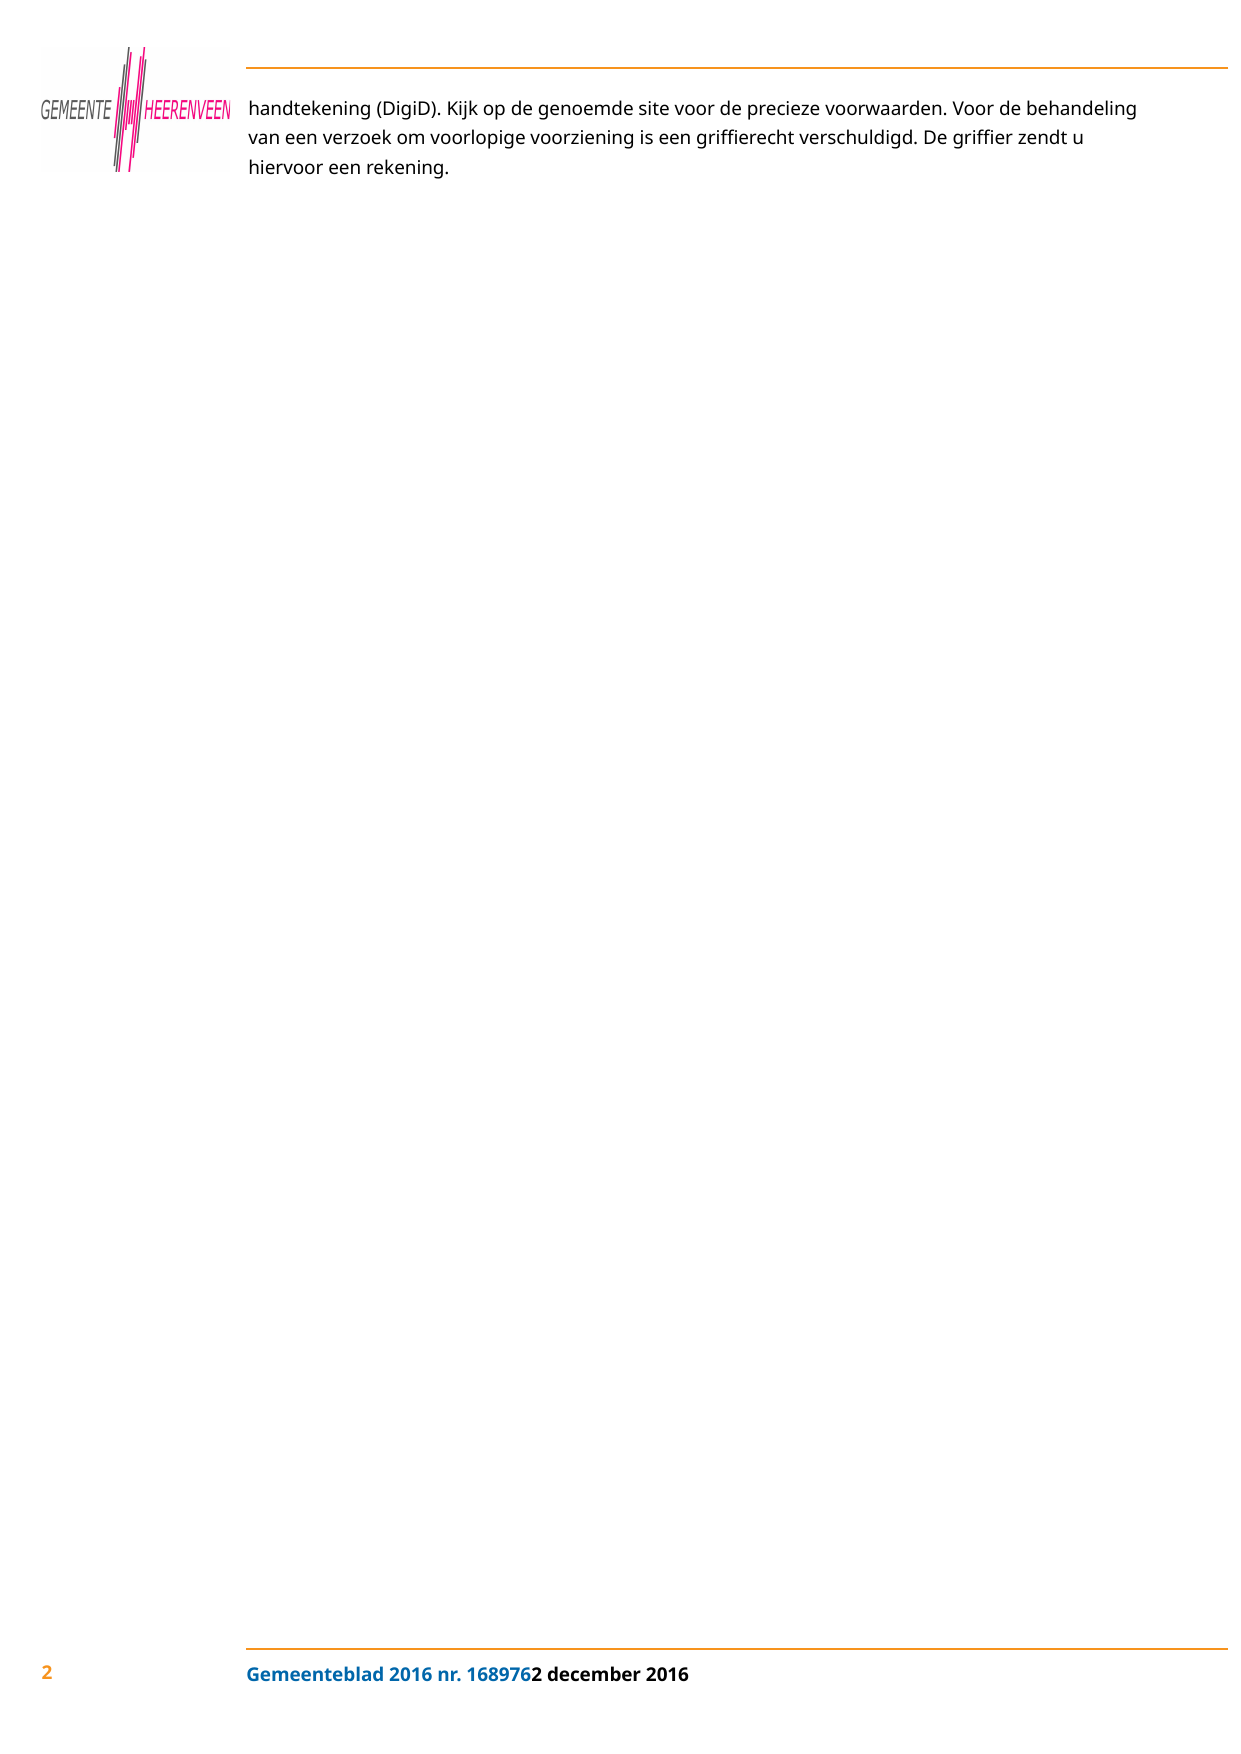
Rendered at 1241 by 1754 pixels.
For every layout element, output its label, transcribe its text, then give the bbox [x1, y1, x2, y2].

picture [41, 47, 231, 172]
text handtekening (DigiD). Kijk op de genoemde site voor de precieze voorwaarden. Voor de behandeling van een verzoek om voorlopige voorziening is een griffierecht verschuldigd. De griffier zendt u hiervoor een rekening. [248, 95, 1152, 180]
